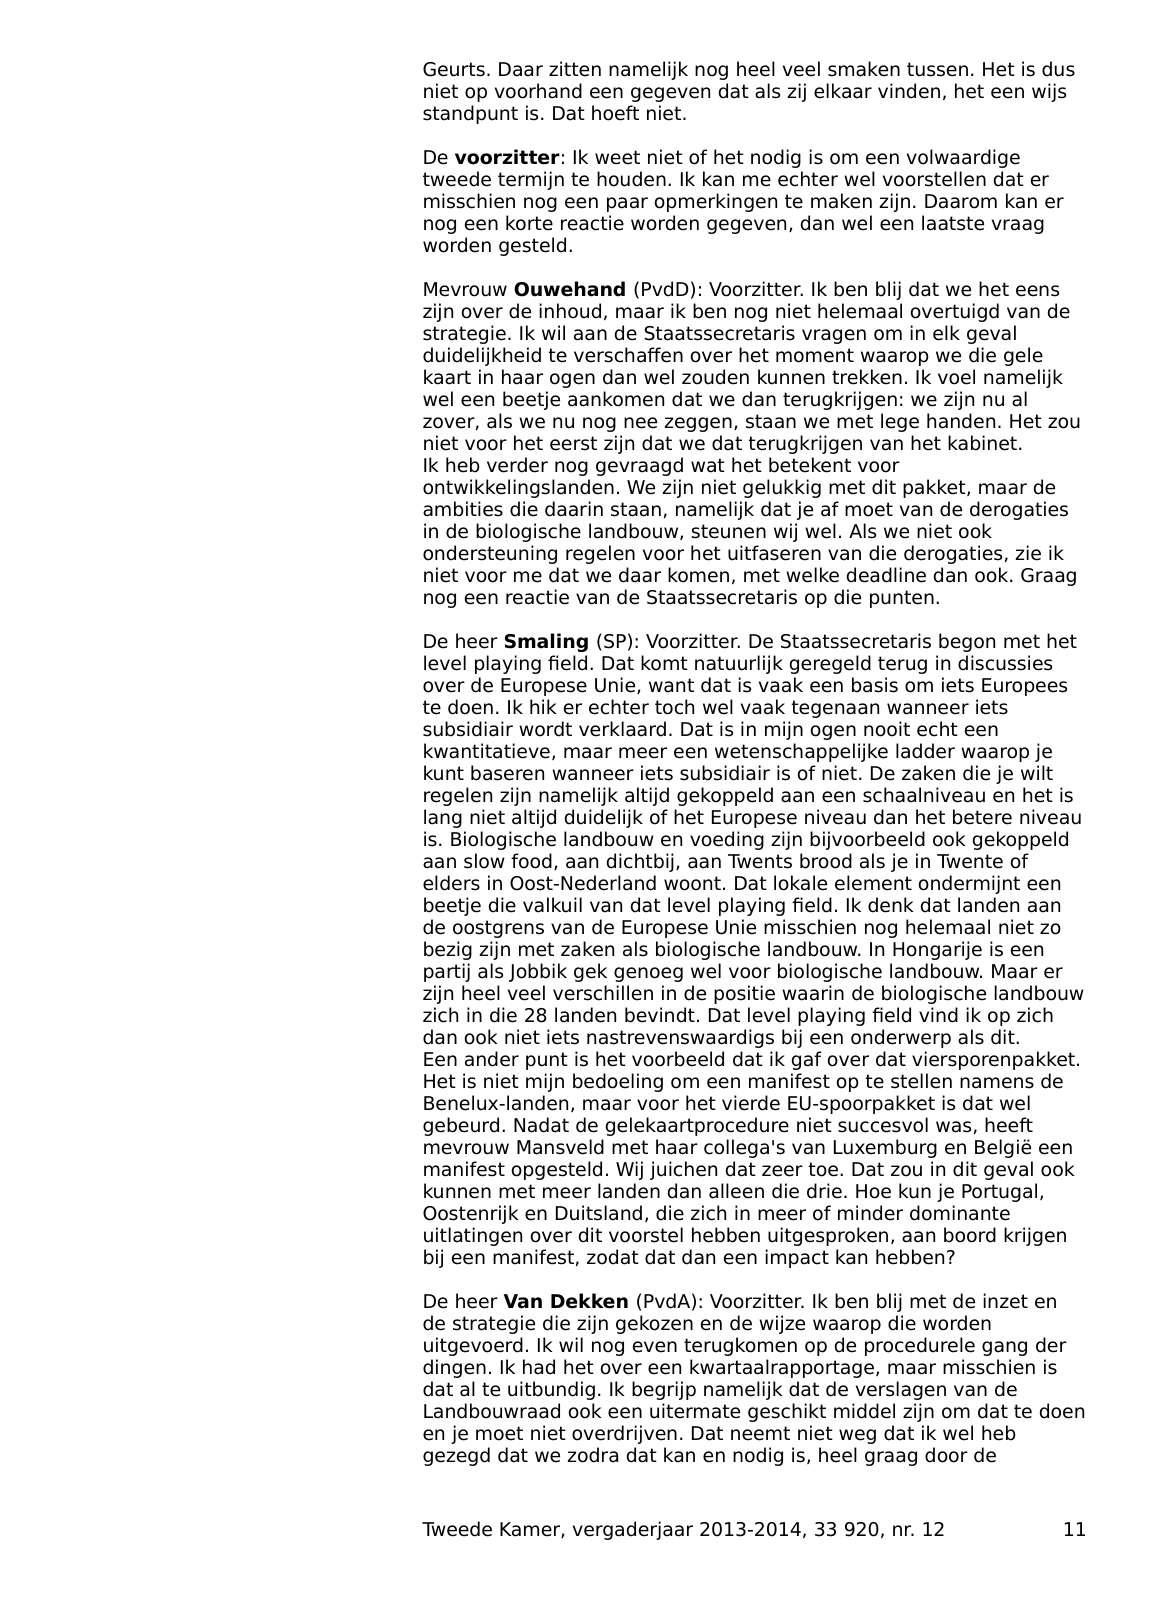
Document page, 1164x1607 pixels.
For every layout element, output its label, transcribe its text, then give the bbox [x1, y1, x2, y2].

text Ik heb verder nog gevraagd wat het betekent voor ontwikkelingslanden. We zijn niet gelukkig met dit pakket, maar de ambities die daarin staan, namelijk dat je af moet van de derogaties in de biologische landbouw, steunen wij wel. Als we niet ook ondersteuning regelen voor het uitfaseren van die derogaties, zie ik niet voor me dat we daar komen, met welke deadline dan ook. Graag nog een reactie van de Staatssecretaris op die punten. [422, 455, 1087, 609]
text Mevrouw Ouwehand (PvdD): Voorzitter. Ik ben blij dat we het eens zijn over de inhoud, maar ik ben nog niet helemaal overtuigd van de strategie. Ik wil aan de Staatssecretaris vragen om in elk geval duidelijkheid te verschaffen over het moment waarop we die gele kaart in haar ogen dan wel zouden kunnen trekken. Ik voel namelijk wel een beetje aankomen dat we dan terugkrijgen: we zijn nu al zover, als we nu nog nee zeggen, staan we met lege handen. Het zou niet voor het eerst zijn dat we dat terugkrijgen van het kabinet. [422, 279, 1087, 455]
text De heer Smaling (SP): Voorzitter. De Staatssecretaris begon met het level playing field. Dat komt natuurlijk geregeld terug in discussies over de Europese Unie, want dat is vaak een basis om iets Europees te doen. Ik hik er echter toch wel vaak tegenaan wanneer iets subsidiair wordt verklaard. Dat is in mijn ogen nooit echt een kwantitatieve, maar meer een wetenschappelijke ladder waarop je kunt baseren wanneer iets subsidiair is of niet. De zaken die je wilt regelen zijn namelijk altijd gekoppeld aan een schaalniveau en het is lang niet altijd duidelijk of het Europese niveau dan het betere niveau is. Biologische landbouw en voeding zijn bijvoorbeeld ook gekoppeld aan slow food, aan dichtbij, aan Twents brood als je in Twente of elders in Oost-Nederland woont. Dat lokale element ondermijnt een beetje die valkuil van dat level playing field. Ik denk dat landen aan de oostgrens van de Europese Unie misschien nog helemaal niet zo bezig zijn met zaken als biologische landbouw. In Hongarije is een partij als Jobbik gek genoeg wel voor biologische landbouw. Maar er zijn heel veel verschillen in de positie waarin de biologische landbouw zich in die 28 landen bevindt. Dat level playing field vind ik op zich dan ook niet iets nastrevenswaardigs bij een onderwerp als dit. [422, 631, 1087, 1049]
text De heer Van Dekken (PvdA): Voorzitter. Ik ben blij met de inzet en de strategie die zijn gekozen en de wijze waarop die worden uitgevoerd. Ik wil nog even terugkomen op de procedurele gang der dingen. Ik had het over een kwartaalrapportage, maar misschien is dat al te uitbundig. Ik begrijp namelijk dat de verslagen van de Landbouwraad ook een uitermate geschikt middel zijn om dat te doen en je moet niet overdrijven. Dat neemt niet weg dat ik wel heb gezegd dat we zodra dat kan en nodig is, heel graag door de [422, 1291, 1087, 1467]
text De voorzitter: Ik weet niet of het nodig is om een volwaardige tweede termijn te houden. Ik kan me echter wel voorstellen dat er misschien nog een paar opmerkingen te maken zijn. Daarom kan er nog een korte reactie worden gegeven, dan wel een laatste vraag worden gesteld. [422, 147, 1087, 257]
text Geurts. Daar zitten namelijk nog heel veel smaken tussen. Het is dus niet op voorhand een gegeven dat als zij elkaar vinden, het een wijs standpunt is. Dat hoeft niet. [422, 59, 1087, 125]
text Een ander punt is het voorbeeld dat ik gaf over dat viersporenpakket. Het is niet mijn bedoeling om een manifest op te stellen namens de Benelux-landen, maar voor het vierde EU-spoorpakket is dat wel gebeurd. Nadat de gelekaartprocedure niet succesvol was, heeft mevrouw Mansveld met haar collega's van Luxemburg en België een manifest opgesteld. Wij juichen dat zeer toe. Dat zou in dit geval ook kunnen met meer landen dan alleen die drie. Hoe kun je Portugal, Oostenrijk en Duitsland, die zich in meer of minder dominante uitlatingen over dit voorstel hebben uitgesproken, aan boord krijgen bij een manifest, zodat dat dan een impact kan hebben? [422, 1049, 1087, 1268]
